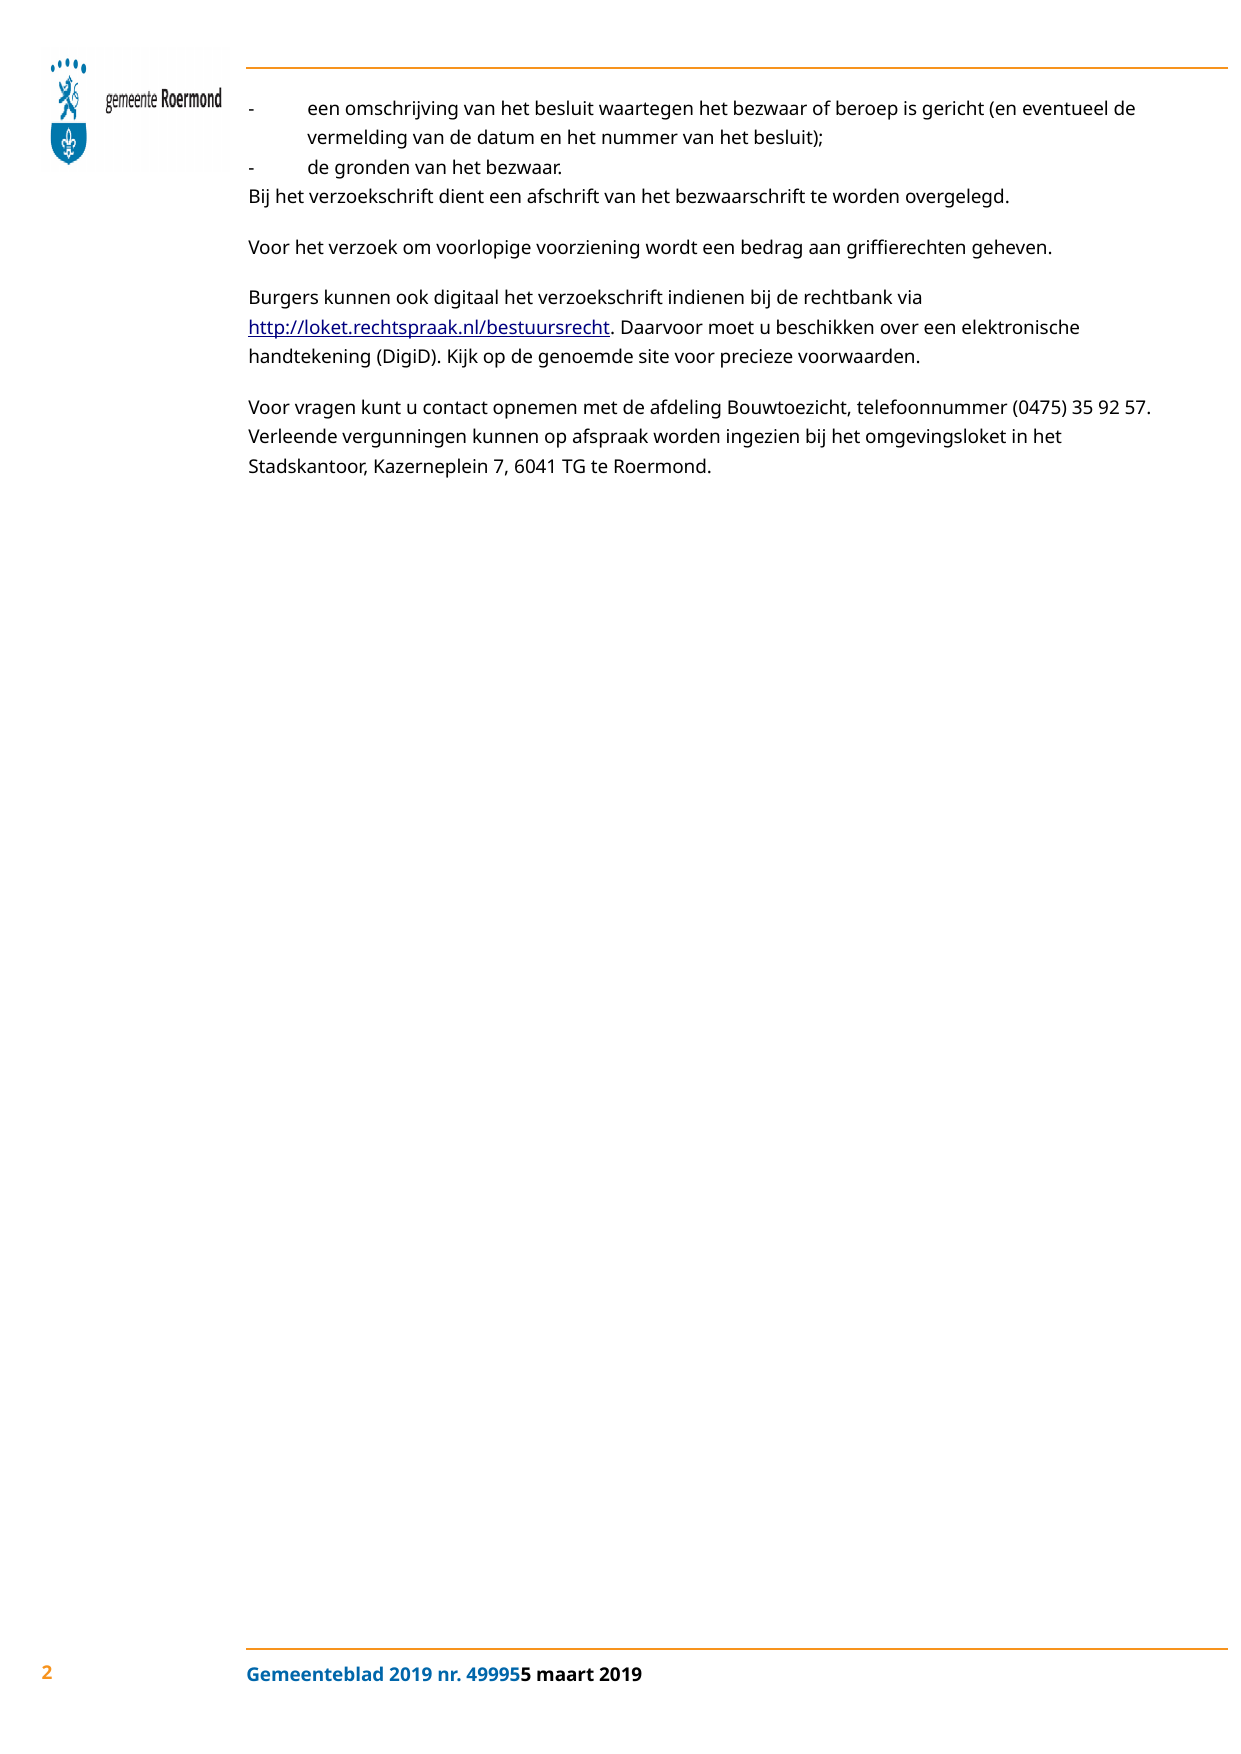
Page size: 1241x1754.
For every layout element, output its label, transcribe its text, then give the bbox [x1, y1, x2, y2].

text Voor vragen kunt u contact opnemen met de afdeling Bouwtoezicht, telefoonnummer (0475) 35 92 57. Verleende vergunningen kunnen op afspraak worden ingezien bij het omgevingsloket in het Stadskantoor, Kazerneplein 7, 6041 TG te Roermond. [248, 394, 1152, 479]
text Bij het verzoekschrift dient een afschrift van het bezwaarschrift te worden overgelegd. [248, 183, 1152, 209]
text Burgers kunnen ook digitaal het verzoekschrift indienen bij de rechtbank via http://loket.rechtspraak.nl/bestuursrecht. Daarvoor moet u beschikken over een elektronische handtekening (DigiD). Kijk op de genoemde site voor precieze voorwaarden. [248, 284, 1152, 369]
list een omschrijving van het besluit waartegen het bezwaar of beroep is gericht (en eventueel de vermelding van de datum en het nummer van het besluit); [248, 95, 1152, 150]
picture [41, 47, 231, 172]
text Voor het verzoek om voorlopige voorziening wordt een bedrag aan griffierechten geheven. [248, 234, 1152, 260]
list de gronden van het bezwaar. [248, 154, 1152, 180]
